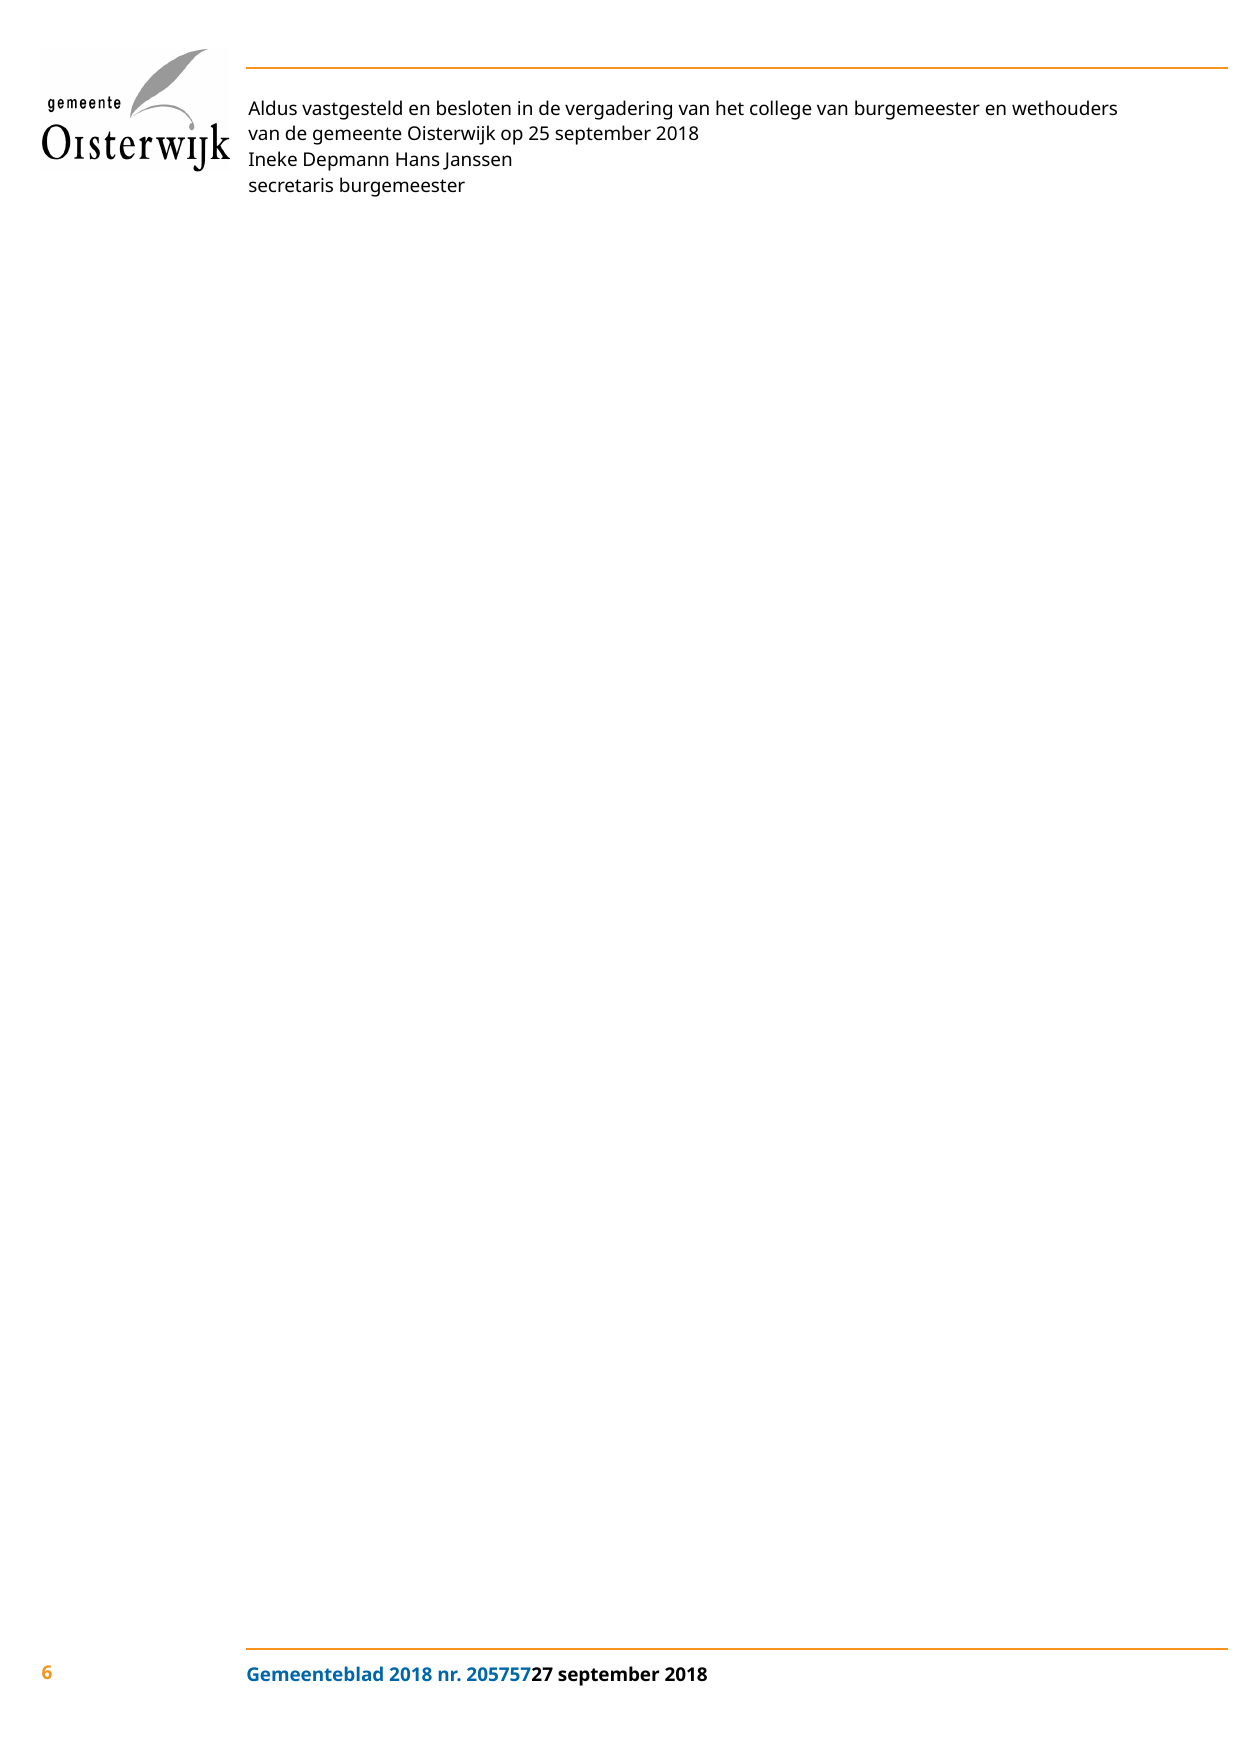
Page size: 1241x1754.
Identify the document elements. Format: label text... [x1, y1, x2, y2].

text Aldus vastgesteld en besloten in de vergadering van het college van burgemeester en wethouders van de gemeente Oisterwijk op 25 september 2018 [248, 95, 1152, 146]
text secretaris burgemeester [248, 172, 1152, 198]
picture [41, 47, 231, 172]
text Ineke Depmann Hans Janssen [248, 146, 1152, 172]
